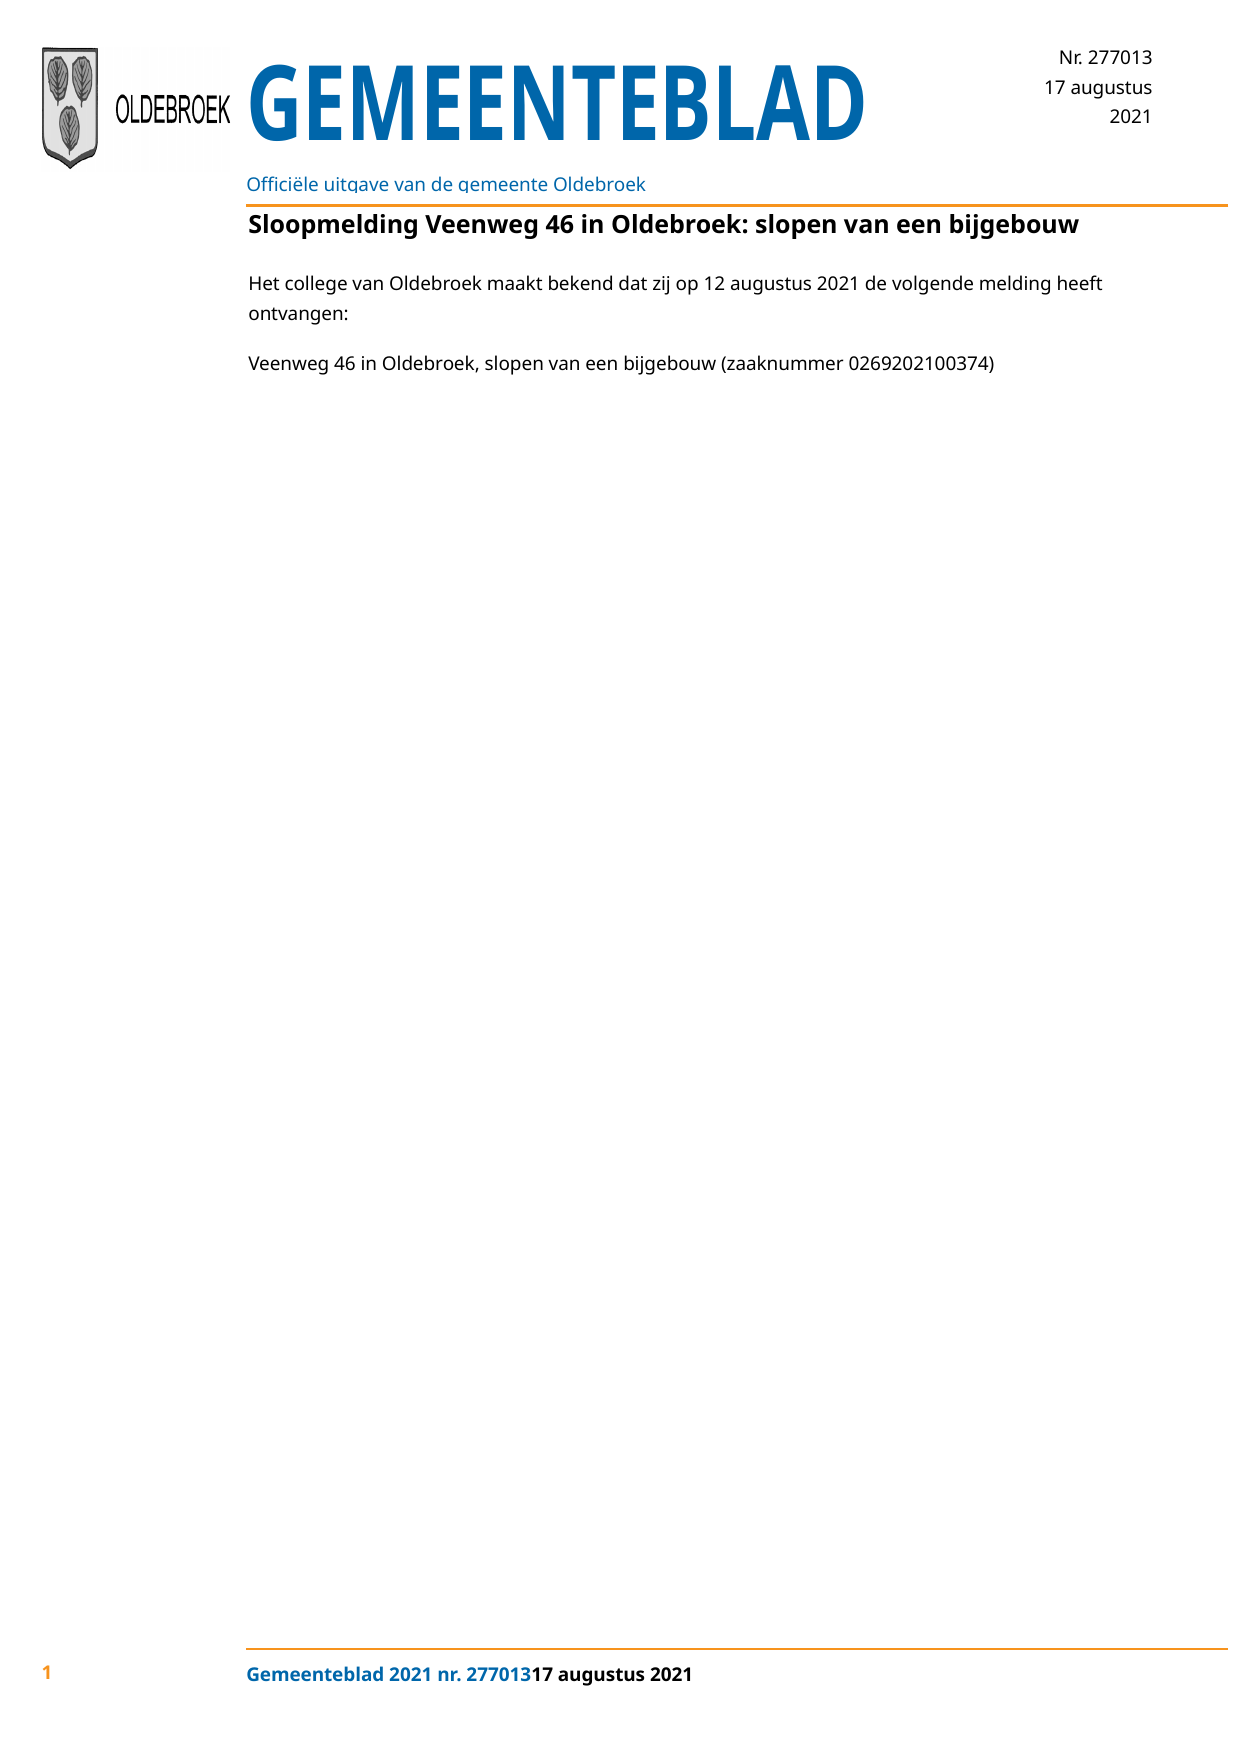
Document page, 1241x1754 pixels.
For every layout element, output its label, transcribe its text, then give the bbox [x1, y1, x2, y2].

text Het college van Oldebroek maakt bekend dat zij op 12 augustus 2021 de volgende melding heeft ontvangen: [248, 270, 1152, 326]
text Sloopmelding Veenweg 46 in Oldebroek: slopen van een bijgebouw [248, 207, 1152, 241]
text Veenweg 46 in Oldebroek, slopen van een bijgebouw (zaaknummer 0269202100374) [248, 350, 1152, 376]
picture [41, 47, 231, 172]
